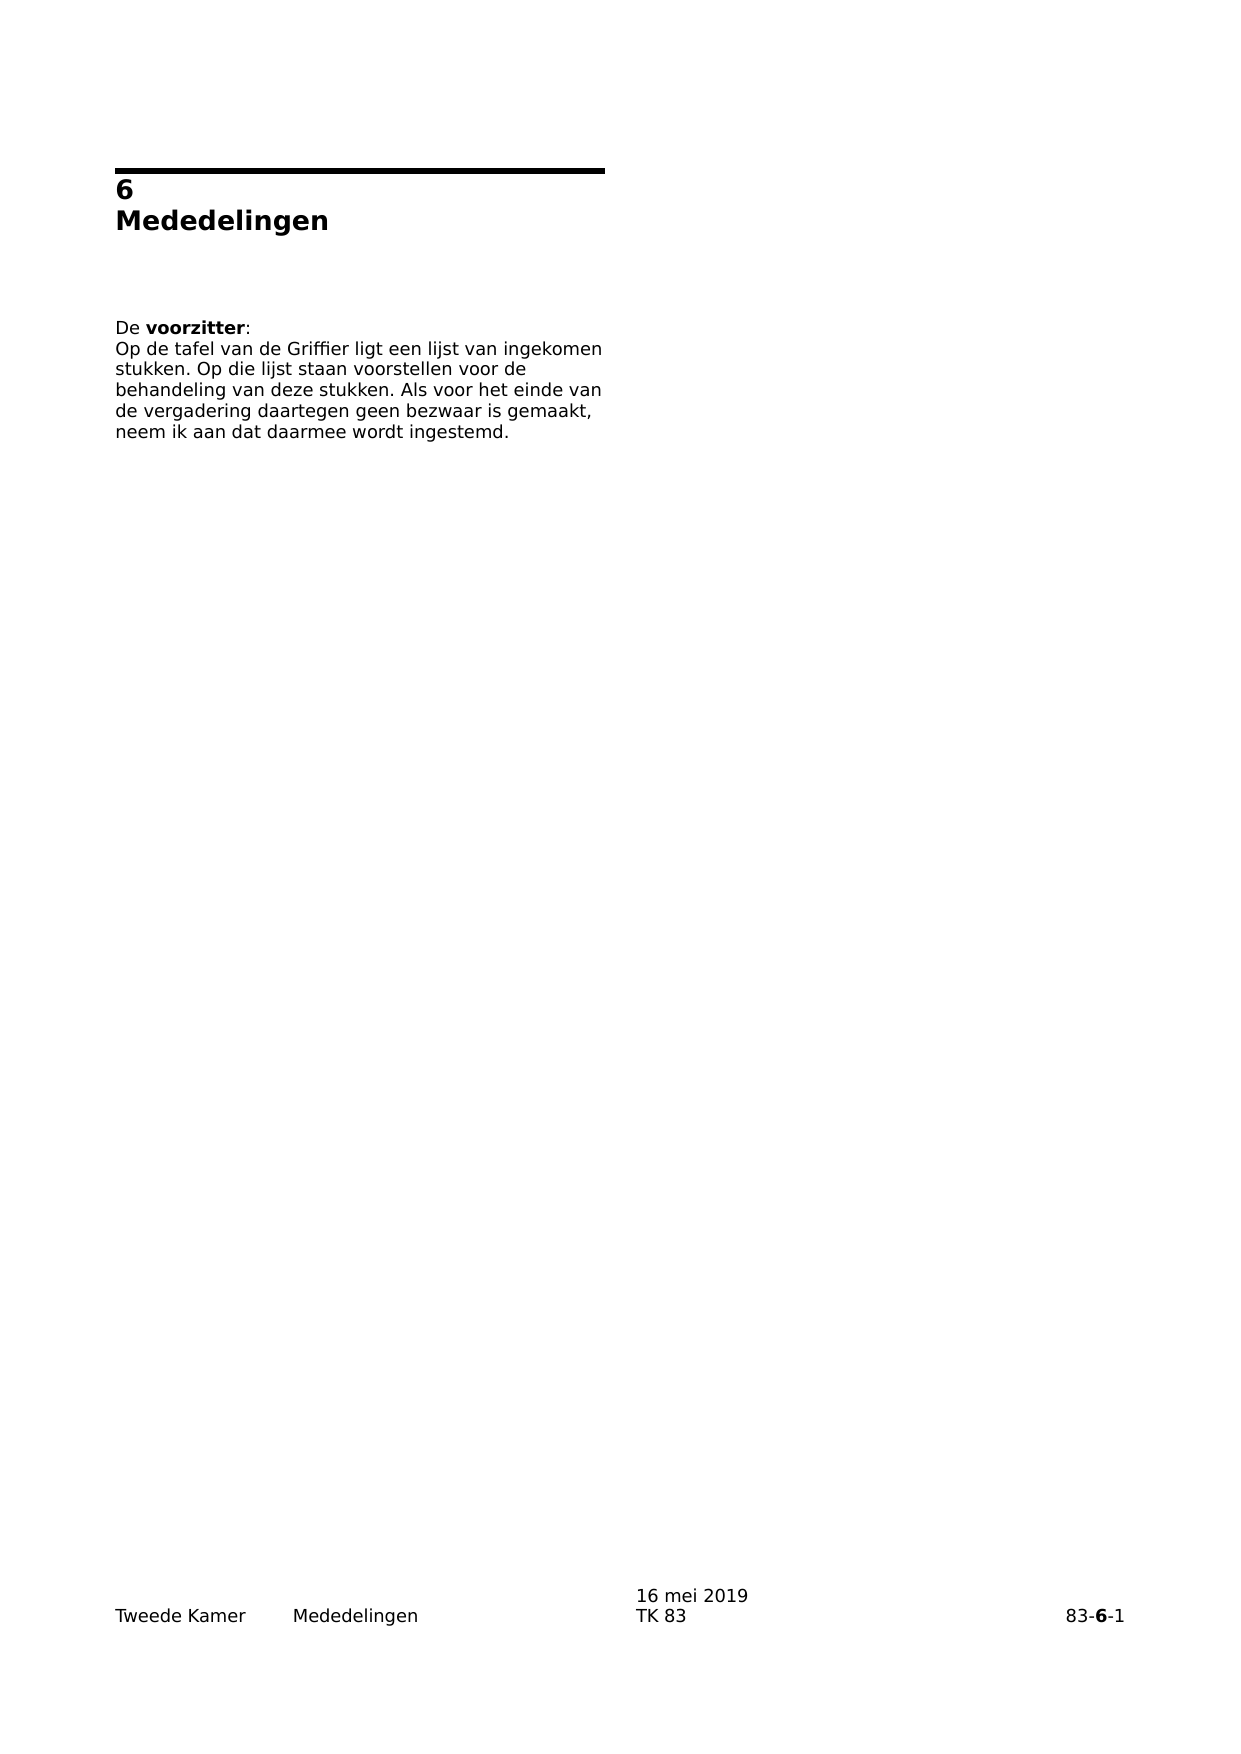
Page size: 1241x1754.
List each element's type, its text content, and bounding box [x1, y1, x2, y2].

title 6 Mededelingen [115, 174, 605, 237]
text De voorzitter: [115, 318, 605, 338]
text Op de tafel van de Griffier ligt een lijst van ingekomen stukken. Op die lijst staan voorstellen voor de behandeling van deze stukken. Als voor het einde van de vergadering daartegen geen bezwaar is gemaakt, neem ik aan dat daarmee wordt ingestemd. [115, 338, 605, 442]
